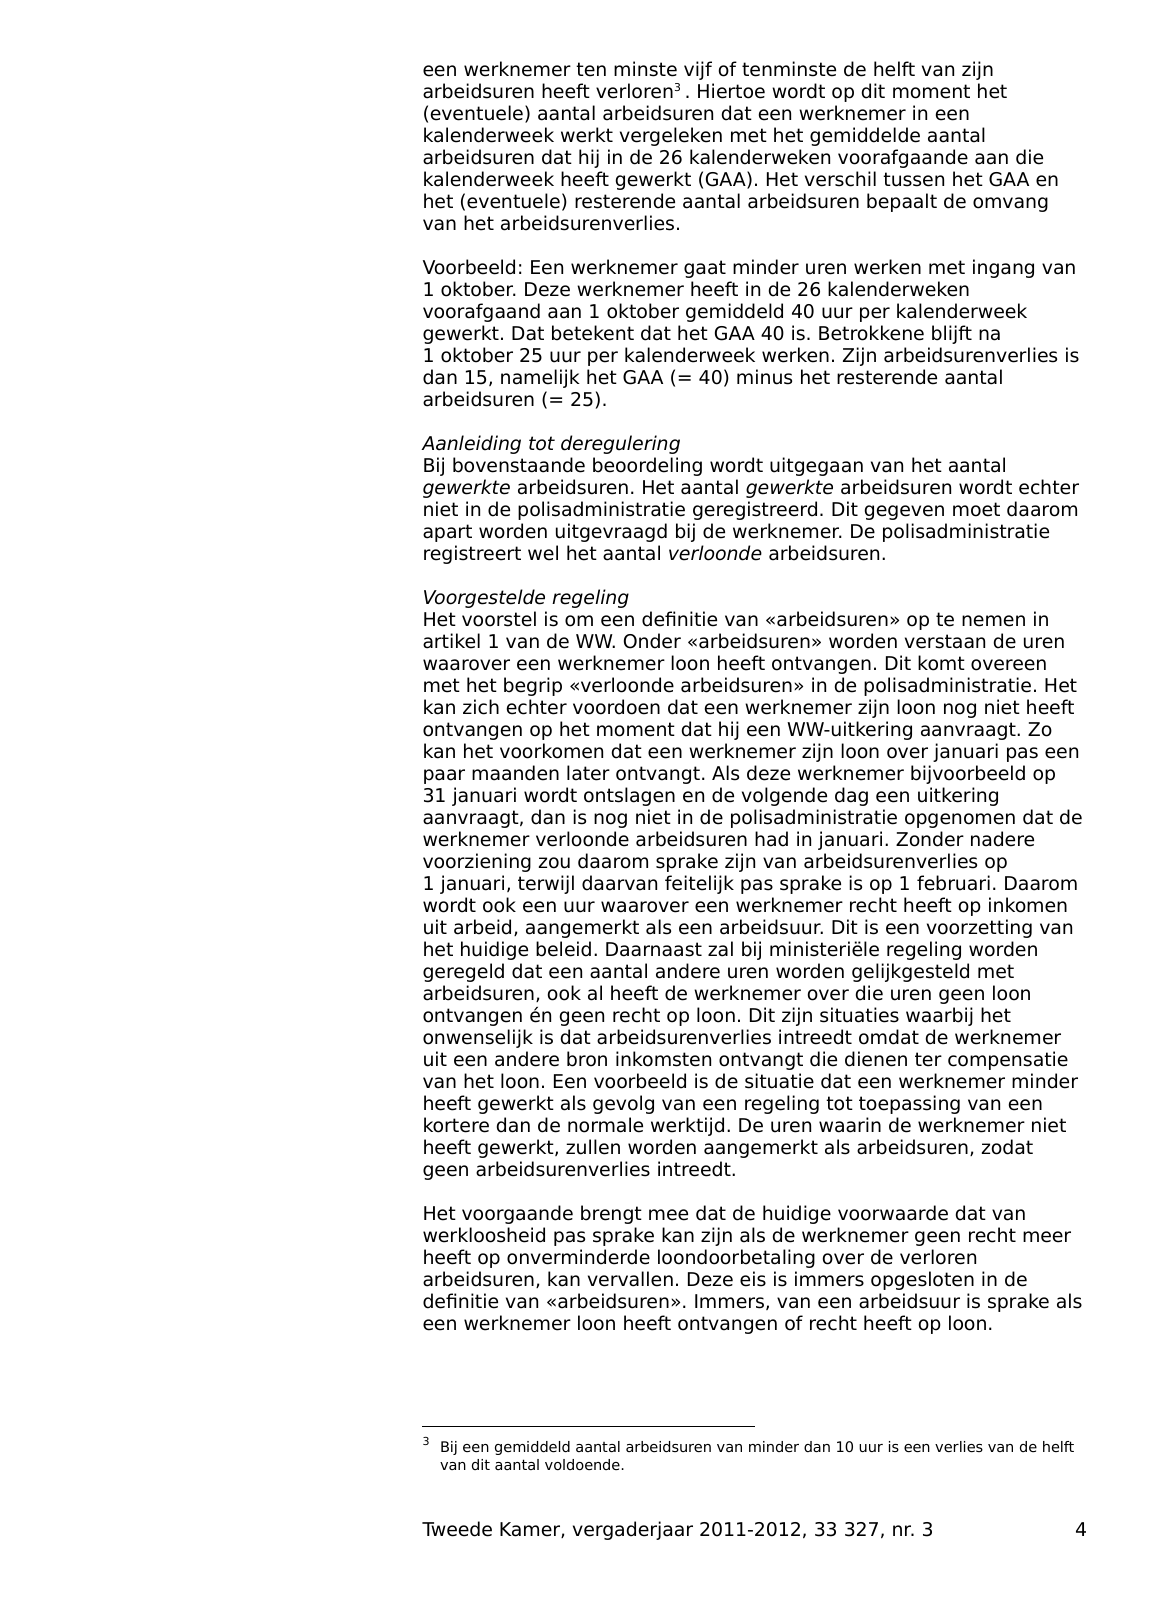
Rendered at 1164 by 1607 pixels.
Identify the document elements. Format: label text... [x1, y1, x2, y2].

text Bij bovenstaande beoordeling wordt uitgegaan van het aantal gewerkte arbeidsuren. Het aantal gewerkte arbeidsuren wordt echter niet in de polisadministratie geregistreerd. Dit gegeven moet daarom apart worden uitgevraagd bij de werknemer. De polisadministratie registreert wel het aantal verloonde arbeidsuren. [422, 455, 1087, 565]
subtitle Voorgestelde regeling [422, 587, 1087, 609]
text Bij een gemiddeld aantal arbeidsuren van minder dan 10 uur is een verlies van de helft van dit aantal voldoende. [422, 1435, 1087, 1474]
text Het voorstel is om een definitie van «arbeidsuren» op te nemen in artikel 1 van de WW. Onder «arbeidsuren» worden verstaan de uren waarover een werknemer loon heeft ontvangen. Dit komt overeen met het begrip «verloonde arbeidsuren» in de polisadministratie. Het kan zich echter voordoen dat een werknemer zijn loon nog niet heeft ontvangen op het moment dat hij een WW-uitkering aanvraagt. Zo kan het voorkomen dat een werknemer zijn loon over januari pas een paar maanden later ontvangt. Als deze werknemer bijvoorbeeld op 31 januari wordt ontslagen en de volgende dag een uitkering aanvraagt, dan is nog niet in de polisadministratie opgenomen dat de werknemer verloonde arbeidsuren had in januari. Zonder nadere voorziening zou daarom sprake zijn van arbeidsurenverlies op 1 januari, terwijl daarvan feitelijk pas sprake is op 1 februari. Daarom wordt ook een uur waarover een werknemer recht heeft op inkomen uit arbeid, aangemerkt als een arbeidsuur. Dit is een voorzetting van het huidige beleid. Daarnaast zal bij ministeriële regeling worden geregeld dat een aantal andere uren worden gelijkgesteld met arbeidsuren, ook al heeft de werknemer over die uren geen loon ontvangen én geen recht op loon. Dit zijn situaties waarbij het onwenselijk is dat arbeidsurenverlies intreedt omdat de werknemer uit een andere bron inkomsten ontvangt die dienen ter compensatie van het loon. Een voorbeeld is de situatie dat een werknemer minder heeft gewerkt als gevolg van een regeling tot toepassing van een kortere dan de normale werktijd. De uren waarin de werknemer niet heeft gewerkt, zullen worden aangemerkt als arbeidsuren, zodat geen arbeidsurenverlies intreedt. [422, 609, 1087, 1181]
text een werknemer ten minste vijf of tenminste de helft van zijn arbeidsuren heeft verloren. Hiertoe wordt op dit moment het (eventuele) aantal arbeidsuren dat een werknemer in een kalenderweek werkt vergeleken met het gemiddelde aantal arbeidsuren dat hij in de 26 kalenderweken voorafgaande aan die kalenderweek heeft gewerkt (GAA). Het verschil tussen het GAA en het (eventuele) resterende aantal arbeidsuren bepaalt de omvang van het arbeidsurenverlies. [422, 59, 1087, 235]
text Voorbeeld: Een werknemer gaat minder uren werken met ingang van 1 oktober. Deze werknemer heeft in de 26 kalenderweken voorafgaand aan 1 oktober gemiddeld 40 uur per kalenderweek gewerkt. Dat betekent dat het GAA 40 is. Betrokkene blijft na 1 oktober 25 uur per kalenderweek werken. Zijn arbeidsurenverlies is dan 15, namelijk het GAA (= 40) minus het resterende aantal arbeidsuren (= 25). [422, 257, 1087, 411]
subtitle Aanleiding tot deregulering [422, 433, 1087, 455]
text Het voorgaande brengt mee dat de huidige voorwaarde dat van werkloosheid pas sprake kan zijn als de werknemer geen recht meer heeft op onverminderde loondoorbetaling over de verloren arbeidsuren, kan vervallen. Deze eis is immers opgesloten in de definitie van «arbeidsuren». Immers, van een arbeidsuur is sprake als een werknemer loon heeft ontvangen of recht heeft op loon. [422, 1203, 1087, 1335]
